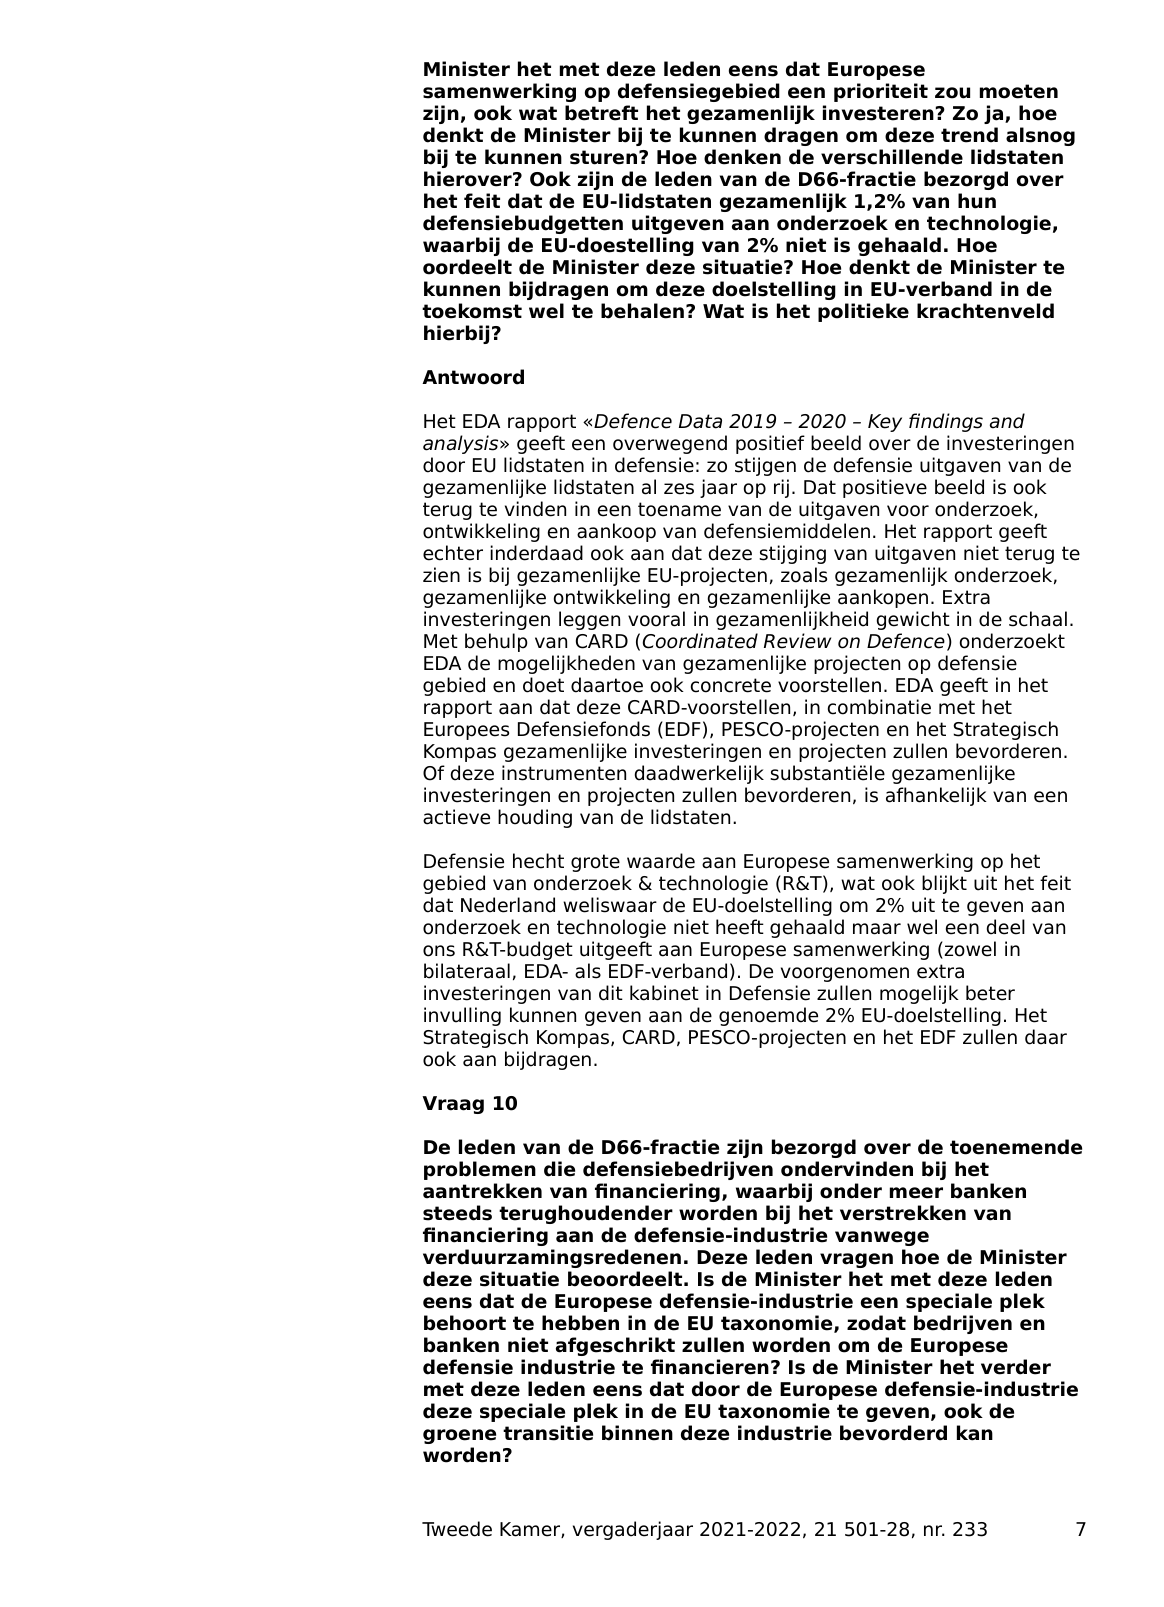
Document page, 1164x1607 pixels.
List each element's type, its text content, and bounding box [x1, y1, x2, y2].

text Defensie hecht grote waarde aan Europese samenwerking op het gebied van onderzoek & technologie (R&T), wat ook blijkt uit het feit dat Nederland weliswaar de EU-doelstelling om 2% uit te geven aan onderzoek en technologie niet heeft gehaald maar wel een deel van ons R&T-budget uitgeeft aan Europese samenwerking (zowel in bilateraal, EDA- als EDF-verband). De voorgenomen extra investeringen van dit kabinet in Defensie zullen mogelijk beter invulling kunnen geven aan de genoemde 2% EU-doelstelling. Het Strategisch Kompas, CARD, PESCO-projecten en het EDF zullen daar ook aan bijdragen. [422, 851, 1087, 1071]
subtitle Antwoord [422, 367, 1087, 389]
subtitle Vraag 10 [422, 1093, 1087, 1115]
text Het EDA rapport «Defence Data 2019 – 2020 – Key findings and analysis» geeft een overwegend positief beeld over de investeringen door EU lidstaten in defensie: zo stijgen de defensie uitgaven van de gezamenlijke lidstaten al zes jaar op rij. Dat positieve beeld is ook terug te vinden in een toename van de uitgaven voor onderzoek, ontwikkeling en aankoop van defensiemiddelen. Het rapport geeft echter inderdaad ook aan dat deze stijging van uitgaven niet terug te zien is bij gezamenlijke EU-projecten, zoals gezamenlijk onderzoek, gezamenlijke ontwikkeling en gezamenlijke aankopen. Extra investeringen leggen vooral in gezamenlijkheid gewicht in de schaal. Met behulp van CARD (Coordinated Review on Defence) onderzoekt EDA de mogelijkheden van gezamenlijke projecten op defensie gebied en doet daartoe ook concrete voorstellen. EDA geeft in het rapport aan dat deze CARD-voorstellen, in combinatie met het Europees Defensiefonds (EDF), PESCO-projecten en het Strategisch Kompas gezamenlijke investeringen en projecten zullen bevorderen. Of deze instrumenten daadwerkelijk substantiële gezamenlijke investeringen en projecten zullen bevorderen, is afhankelijk van een actieve houding van de lidstaten. [422, 411, 1087, 829]
text Minister het met deze leden eens dat Europese samenwerking op defensiegebied een prioriteit zou moeten zijn, ook wat betreft het gezamenlijk investeren? Zo ja, hoe denkt de Minister bij te kunnen dragen om deze trend alsnog bij te kunnen sturen? Hoe denken de verschillende lidstaten hierover? Ook zijn de leden van de D66-fractie bezorgd over het feit dat de EU-lidstaten gezamenlijk 1,2% van hun defensiebudgetten uitgeven aan onderzoek en technologie, waarbij de EU-doestelling van 2% niet is gehaald. Hoe oordeelt de Minister deze situatie? Hoe denkt de Minister te kunnen bijdragen om deze doelstelling in EU-verband in de toekomst wel te behalen? Wat is het politieke krachtenveld hierbij? [422, 59, 1087, 345]
text De leden van de D66-fractie zijn bezorgd over de toenemende problemen die defensiebedrijven ondervinden bij het aantrekken van financiering, waarbij onder meer banken steeds terughoudender worden bij het verstrekken van financiering aan de defensie-industrie vanwege verduurzamingsredenen. Deze leden vragen hoe de Minister deze situatie beoordeelt. Is de Minister het met deze leden eens dat de Europese defensie-industrie een speciale plek behoort te hebben in de EU taxonomie, zodat bedrijven en banken niet afgeschrikt zullen worden om de Europese defensie industrie te financieren? Is de Minister het verder met deze leden eens dat door de Europese defensie-industrie deze speciale plek in de EU taxonomie te geven, ook de groene transitie binnen deze industrie bevorderd kan worden? [422, 1137, 1087, 1467]
